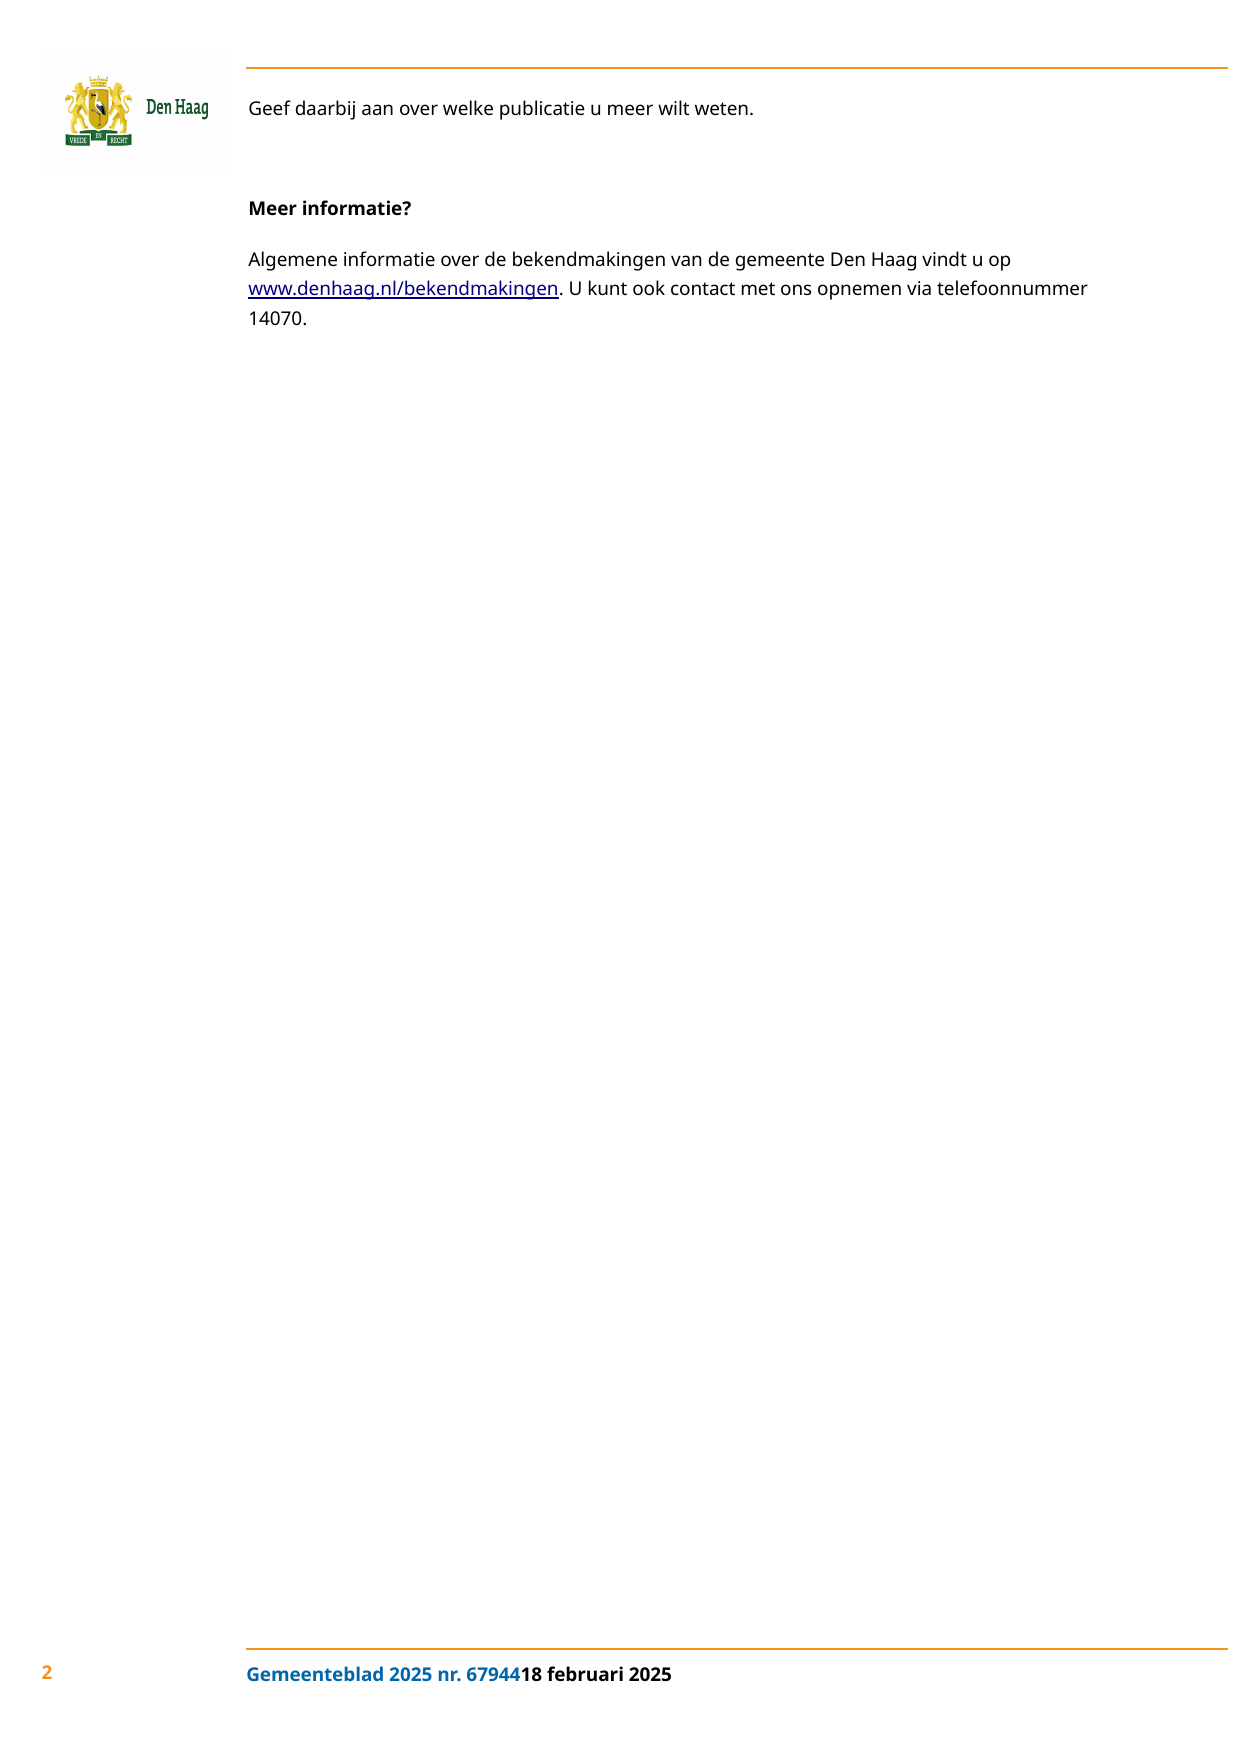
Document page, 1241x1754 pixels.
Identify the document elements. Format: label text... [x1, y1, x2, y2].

text Meer informatie? [248, 196, 1152, 221]
picture [41, 47, 231, 172]
text Geef daarbij aan over welke publicatie u meer wilt weten. [248, 95, 1152, 121]
text Algemene informatie over de bekendmakingen van de gemeente Den Haag vindt u op www.denhaag.nl/bekendmakingen. U kunt ook contact met ons opnemen via telefoonnummer 14070. [248, 246, 1152, 331]
